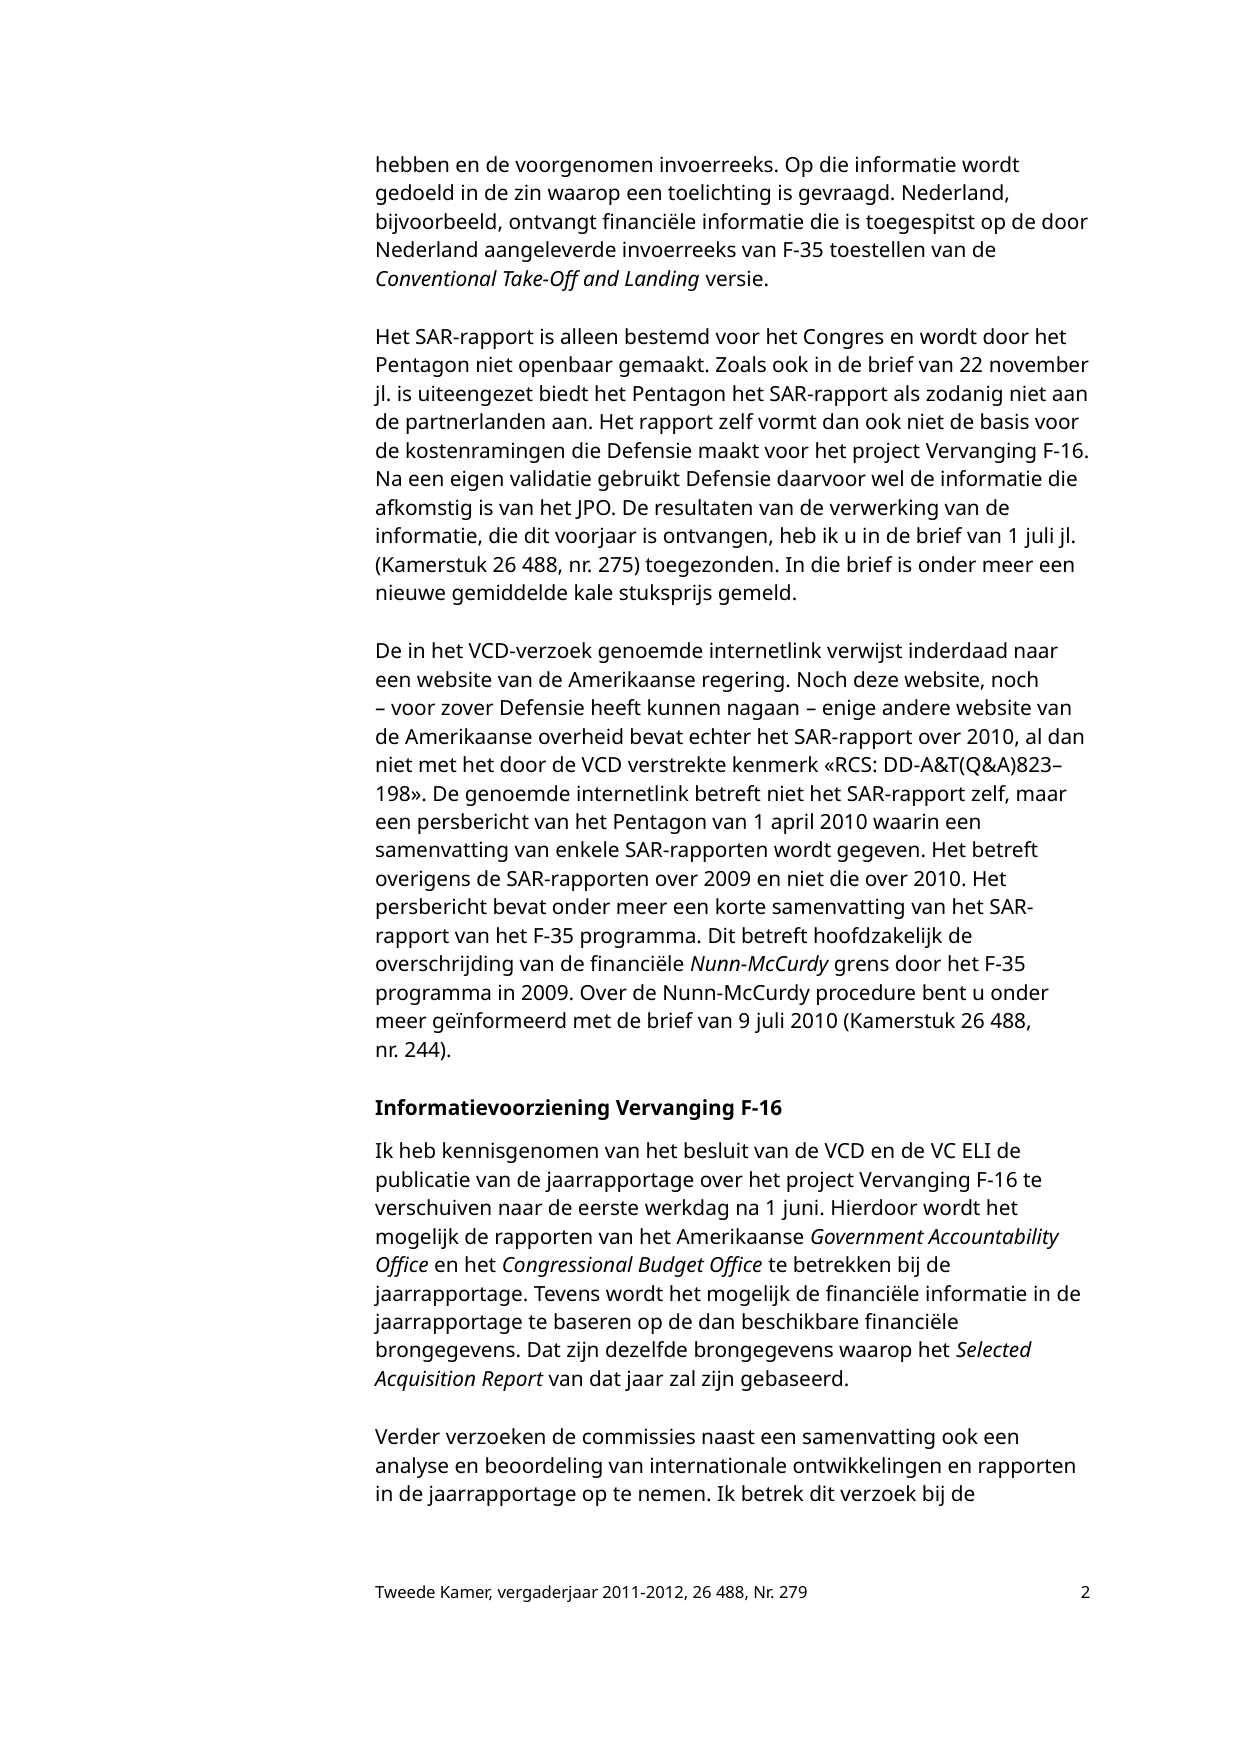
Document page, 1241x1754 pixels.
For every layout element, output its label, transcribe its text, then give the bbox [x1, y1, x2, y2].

text Het SAR-rapport is alleen bestemd voor het Congres en wordt door het Pentagon niet openbaar gemaakt. Zoals ook in de brief van 22 november jl. is uiteengezet biedt het Pentagon het SAR-rapport als zodanig niet aan de partnerlanden aan. Het rapport zelf vormt dan ook niet de basis voor de kostenramingen die Defensie maakt voor het project Vervanging F-16. Na een eigen validatie gebruikt Defensie daarvoor wel de informatie die afkomstig is van het JPO. De resultaten van de verwerking van de informatie, die dit voorjaar is ontvangen, heb ik u in de brief van 1 juli jl. (Kamerstuk 26 488, nr. 275) toegezonden. In die brief is onder meer een nieuwe gemiddelde kale stuksprijs gemeld. [375, 322, 1090, 607]
text Ik heb kennisgenomen van het besluit van de VCD en de VC ELI de publicatie van de jaarrapportage over het project Vervanging F-16 te verschuiven naar de eerste werkdag na 1 juni. Hierdoor wordt het mogelijk de rapporten van het Amerikaanse Government Accountability Office en het Congressional Budget Office te betrekken bij de jaarrapportage. Tevens wordt het mogelijk de financiële informatie in de jaarrapportage te baseren op de dan beschikbare financiële brongegevens. Dat zijn dezelfde brongegevens waarop het Selected Acquisition Report van dat jaar zal zijn gebaseerd. [375, 1137, 1090, 1392]
text Informatievoorziening Vervanging F-16 [375, 1093, 1090, 1122]
text hebben en de voorgenomen invoerreeks. Op die informatie wordt gedoeld in de zin waarop een toelichting is gevraagd. Nederland, bijvoorbeeld, ontvangt financiële informatie die is toegespitst op de door Nederland aangeleverde invoerreeks van F-35 toestellen van de Conventional Take-Off and Landing versie. [375, 150, 1090, 292]
text Verder verzoeken de commissies naast een samenvatting ook een analyse en beoordeling van internationale ontwikkelingen en rapporten in de jaarrapportage op te nemen. Ik betrek dit verzoek bij de [375, 1422, 1090, 1508]
text De in het VCD-verzoek genoemde internetlink verwijst inderdaad naar een website van de Amerikaanse regering. Noch deze website, noch – voor zover Defensie heeft kunnen nagaan – enige andere website van de Amerikaanse overheid bevat echter het SAR-rapport over 2010, al dan niet met het door de VCD verstrekte kenmerk «RCS: DD-A&T(Q&A)823–198». De genoemde internetlink betreft niet het SAR-rapport zelf, maar een persbericht van het Pentagon van 1 april 2010 waarin een samenvatting van enkele SAR-rapporten wordt gegeven. Het betreft overigens de SAR-rapporten over 2009 en niet die over 2010. Het persbericht bevat onder meer een korte samenvatting van het SAR-rapport van het F-35 programma. Dit betreft hoofdzakelijk de overschrijding van de financiële Nunn-McCurdy grens door het F-35 programma in 2009. Over de Nunn-McCurdy procedure bent u onder meer geïnformeerd met de brief van 9 juli 2010 (Kamerstuk 26 488, nr. 244). [375, 637, 1090, 1063]
